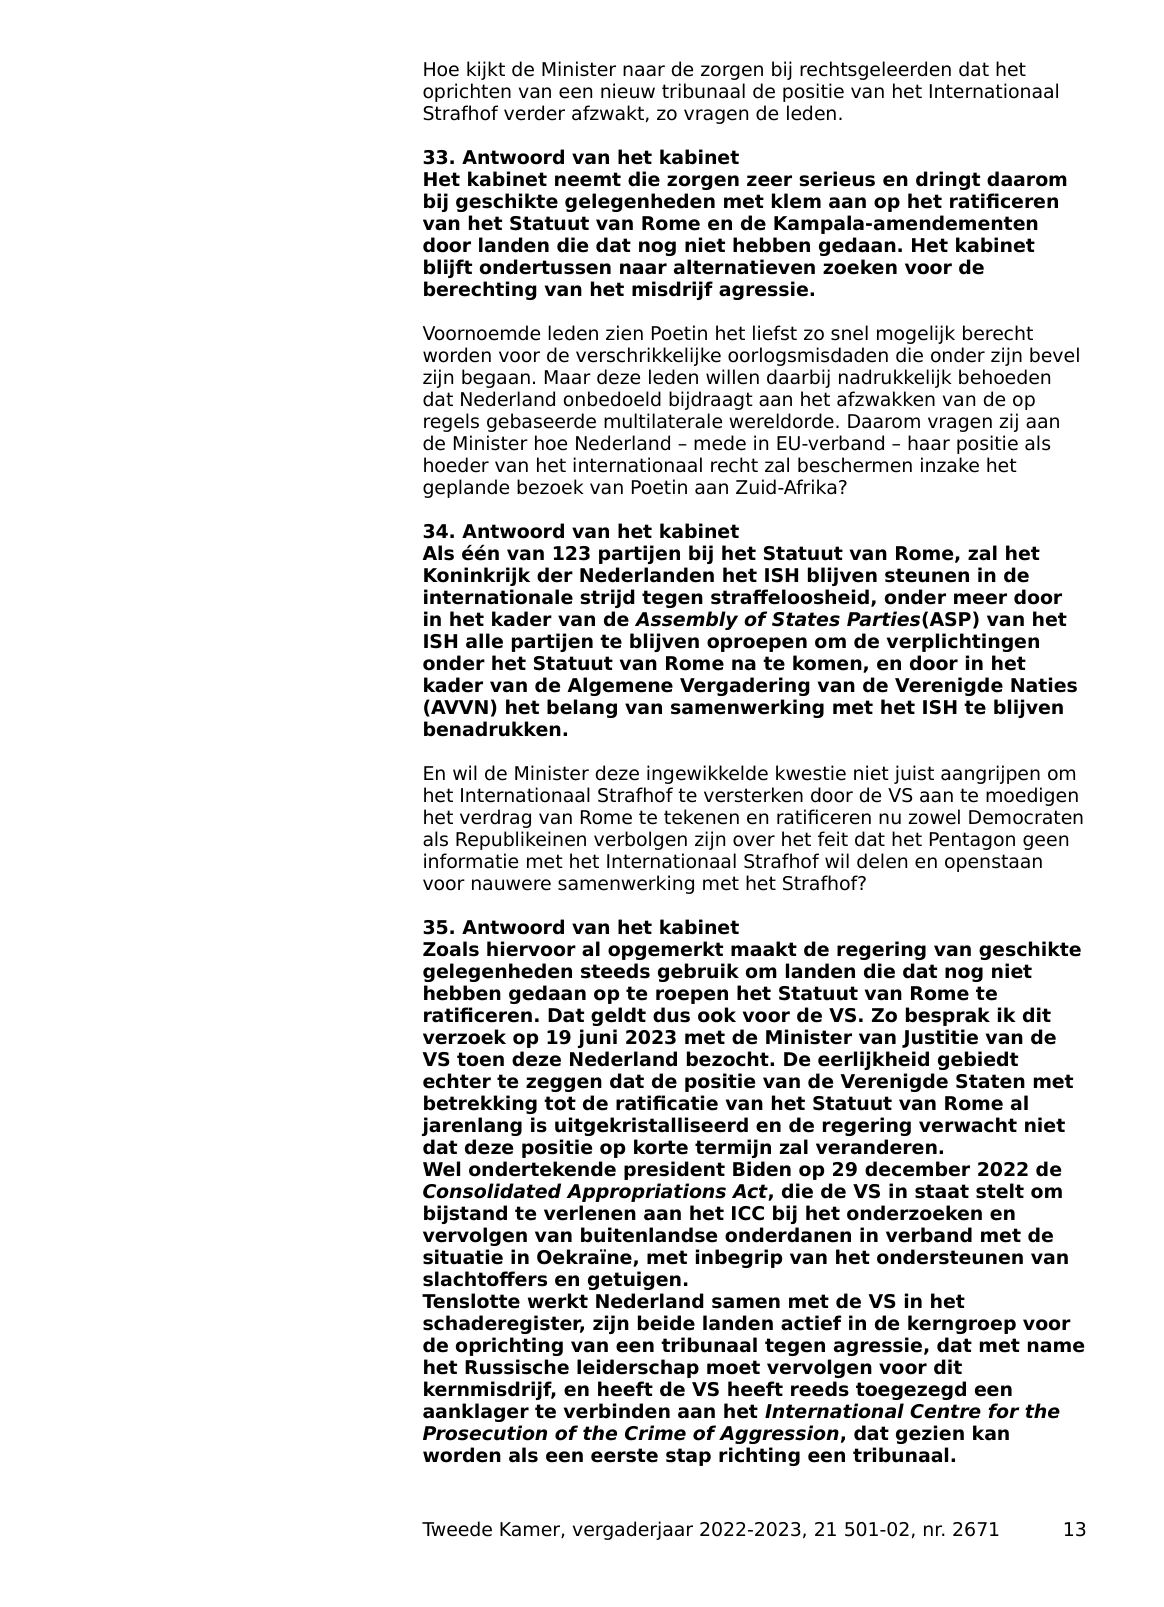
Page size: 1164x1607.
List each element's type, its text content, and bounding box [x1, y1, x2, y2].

text 33. Antwoord van het kabinet [422, 147, 1087, 169]
text En wil de Minister deze ingewikkelde kwestie niet juist aangrijpen om het Internationaal Strafhof te versterken door de VS aan te moedigen het verdrag van Rome te tekenen en ratificeren nu zowel Democraten als Republikeinen verbolgen zijn over het feit dat het Pentagon geen informatie met het Internationaal Strafhof wil delen en openstaan voor nauwere samenwerking met het Strafhof? [422, 763, 1087, 895]
text Tenslotte werkt Nederland samen met de VS in het schaderegister, zijn beide landen actief in de kerngroep voor de oprichting van een tribunaal tegen agressie, dat met name het Russische leiderschap moet vervolgen voor dit kernmisdrijf, en heeft de VS heeft reeds toegezegd een aanklager te verbinden aan het International Centre for the Prosecution of the Crime of Aggression, dat gezien kan worden als een eerste stap richting een tribunaal. [422, 1291, 1087, 1467]
text Voornoemde leden zien Poetin het liefst zo snel mogelijk berecht worden voor de verschrikkelijke oorlogsmisdaden die onder zijn bevel zijn begaan. Maar deze leden willen daarbij nadrukkelijk behoeden dat Nederland onbedoeld bijdraagt aan het afzwakken van de op regels gebaseerde multilaterale wereldorde. Daarom vragen zij aan de Minister hoe Nederland – mede in EU-verband – haar positie als hoeder van het internationaal recht zal beschermen inzake het geplande bezoek van Poetin aan Zuid-Afrika? [422, 323, 1087, 499]
text 35. Antwoord van het kabinet [422, 917, 1087, 939]
text Als één van 123 partijen bij het Statuut van Rome, zal het Koninkrijk der Nederlanden het ISH blijven steunen in de internationale strijd tegen straffeloosheid, onder meer door in het kader van de Assembly of States Parties(ASP) van het ISH alle partijen te blijven oproepen om de verplichtingen onder het Statuut van Rome na te komen, en door in het kader van de Algemene Vergadering van de Verenigde Naties (AVVN) het belang van samenwerking met het ISH te blijven benadrukken. [422, 543, 1087, 741]
text 34. Antwoord van het kabinet [422, 521, 1087, 543]
text Hoe kijkt de Minister naar de zorgen bij rechtsgeleerden dat het oprichten van een nieuw tribunaal de positie van het Internationaal Strafhof verder afzwakt, zo vragen de leden. [422, 59, 1087, 125]
text Het kabinet neemt die zorgen zeer serieus en dringt daarom bij geschikte gelegenheden met klem aan op het ratificeren van het Statuut van Rome en de Kampala-amendementen door landen die dat nog niet hebben gedaan. Het kabinet blijft ondertussen naar alternatieven zoeken voor de berechting van het misdrijf agressie. [422, 169, 1087, 301]
text Zoals hiervoor al opgemerkt maakt de regering van geschikte gelegenheden steeds gebruik om landen die dat nog niet hebben gedaan op te roepen het Statuut van Rome te ratificeren. Dat geldt dus ook voor de VS. Zo besprak ik dit verzoek op 19 juni 2023 met de Minister van Justitie van de VS toen deze Nederland bezocht. De eerlijkheid gebiedt echter te zeggen dat de positie van de Verenigde Staten met betrekking tot de ratificatie van het Statuut van Rome al jarenlang is uitgekristalliseerd en de regering verwacht niet dat deze positie op korte termijn zal veranderen. [422, 939, 1087, 1159]
text Wel ondertekende president Biden op 29 december 2022 de Consolidated Appropriations Act, die de VS in staat stelt om bijstand te verlenen aan het ICC bij het onderzoeken en vervolgen van buitenlandse onderdanen in verband met de situatie in Oekraïne, met inbegrip van het ondersteunen van slachtoffers en getuigen. [422, 1159, 1087, 1291]
